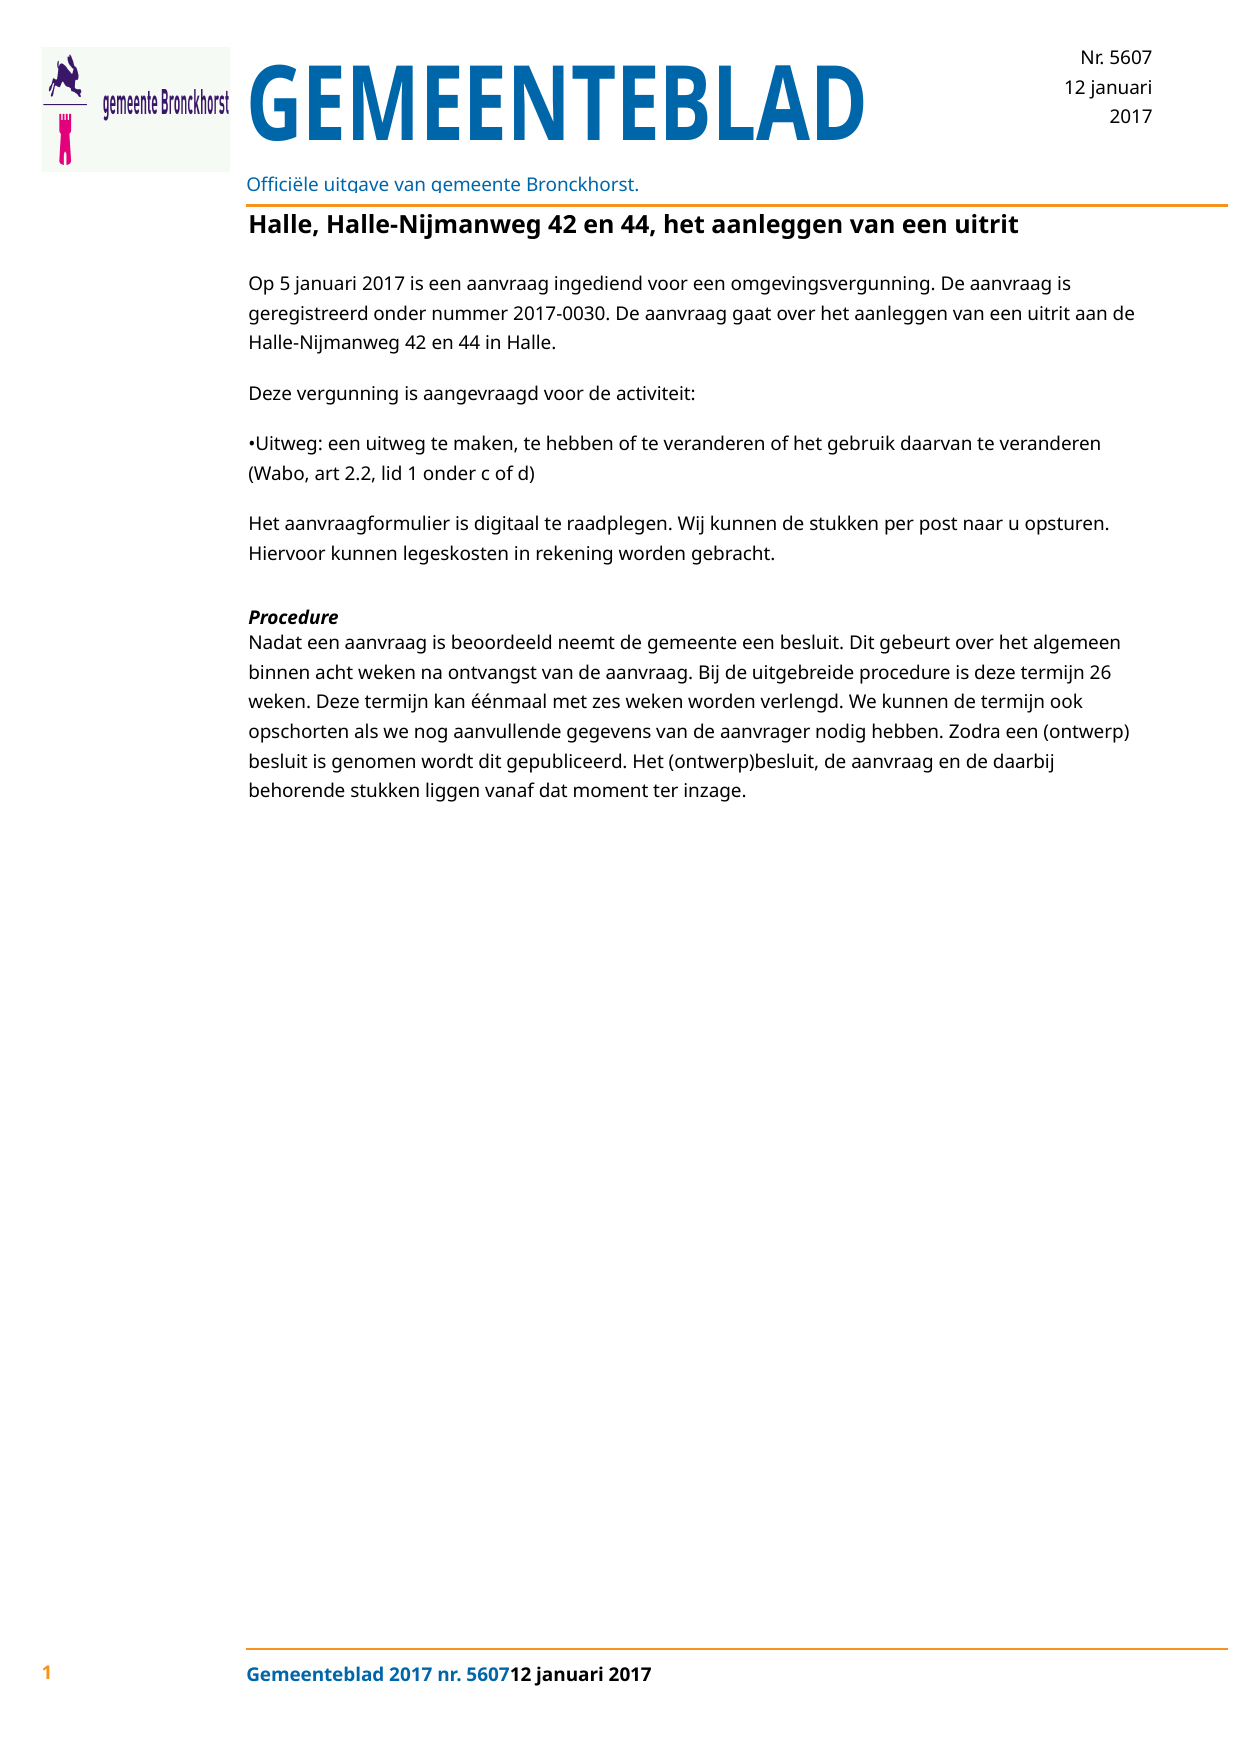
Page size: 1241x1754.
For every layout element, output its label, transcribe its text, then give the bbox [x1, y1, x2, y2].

text Op 5 januari 2017 is een aanvraag ingediend voor een omgevingsvergunning. De aanvraag is geregistreerd onder nummer 2017-0030. De aanvraag gaat over het aanleggen van een uitrit aan de Halle-Nijmanweg 42 en 44 in Halle. [248, 270, 1152, 355]
text Het aanvraagformulier is digitaal te raadplegen. Wij kunnen de stukken per post naar u opsturen. Hiervoor kunnen legeskosten in rekening worden gebracht. [248, 510, 1152, 566]
text Nadat een aanvraag is beoordeeld neemt de gemeente een besluit. Dit gebeurt over het algemeen binnen acht weken na ontvangst van de aanvraag. Bij de uitgebreide procedure is deze termijn 26 weken. Deze termijn kan éénmaal met zes weken worden verlengd. We kunnen de termijn ook opschorten als we nog aanvullende gegevens van de aanvrager nodig hebben. Zodra een (ontwerp) besluit is genomen wordt dit gepubliceerd. Het (ontwerp)besluit, de aanvraag en de daarbij behorende stukken liggen vanaf dat moment ter inzage. [248, 629, 1152, 803]
picture [41, 47, 231, 172]
text •Uitweg: een uitweg te maken, te hebben of te veranderen of het gebruik daarvan te veranderen (Wabo, art 2.2, lid 1 onder c of d) [248, 430, 1152, 486]
text Deze vergunning is aangevraagd voor de activiteit: [248, 380, 1152, 406]
text Halle, Halle-Nijmanweg 42 en 44, het aanleggen van een uitrit [248, 207, 1152, 241]
text Procedure [248, 604, 1152, 629]
